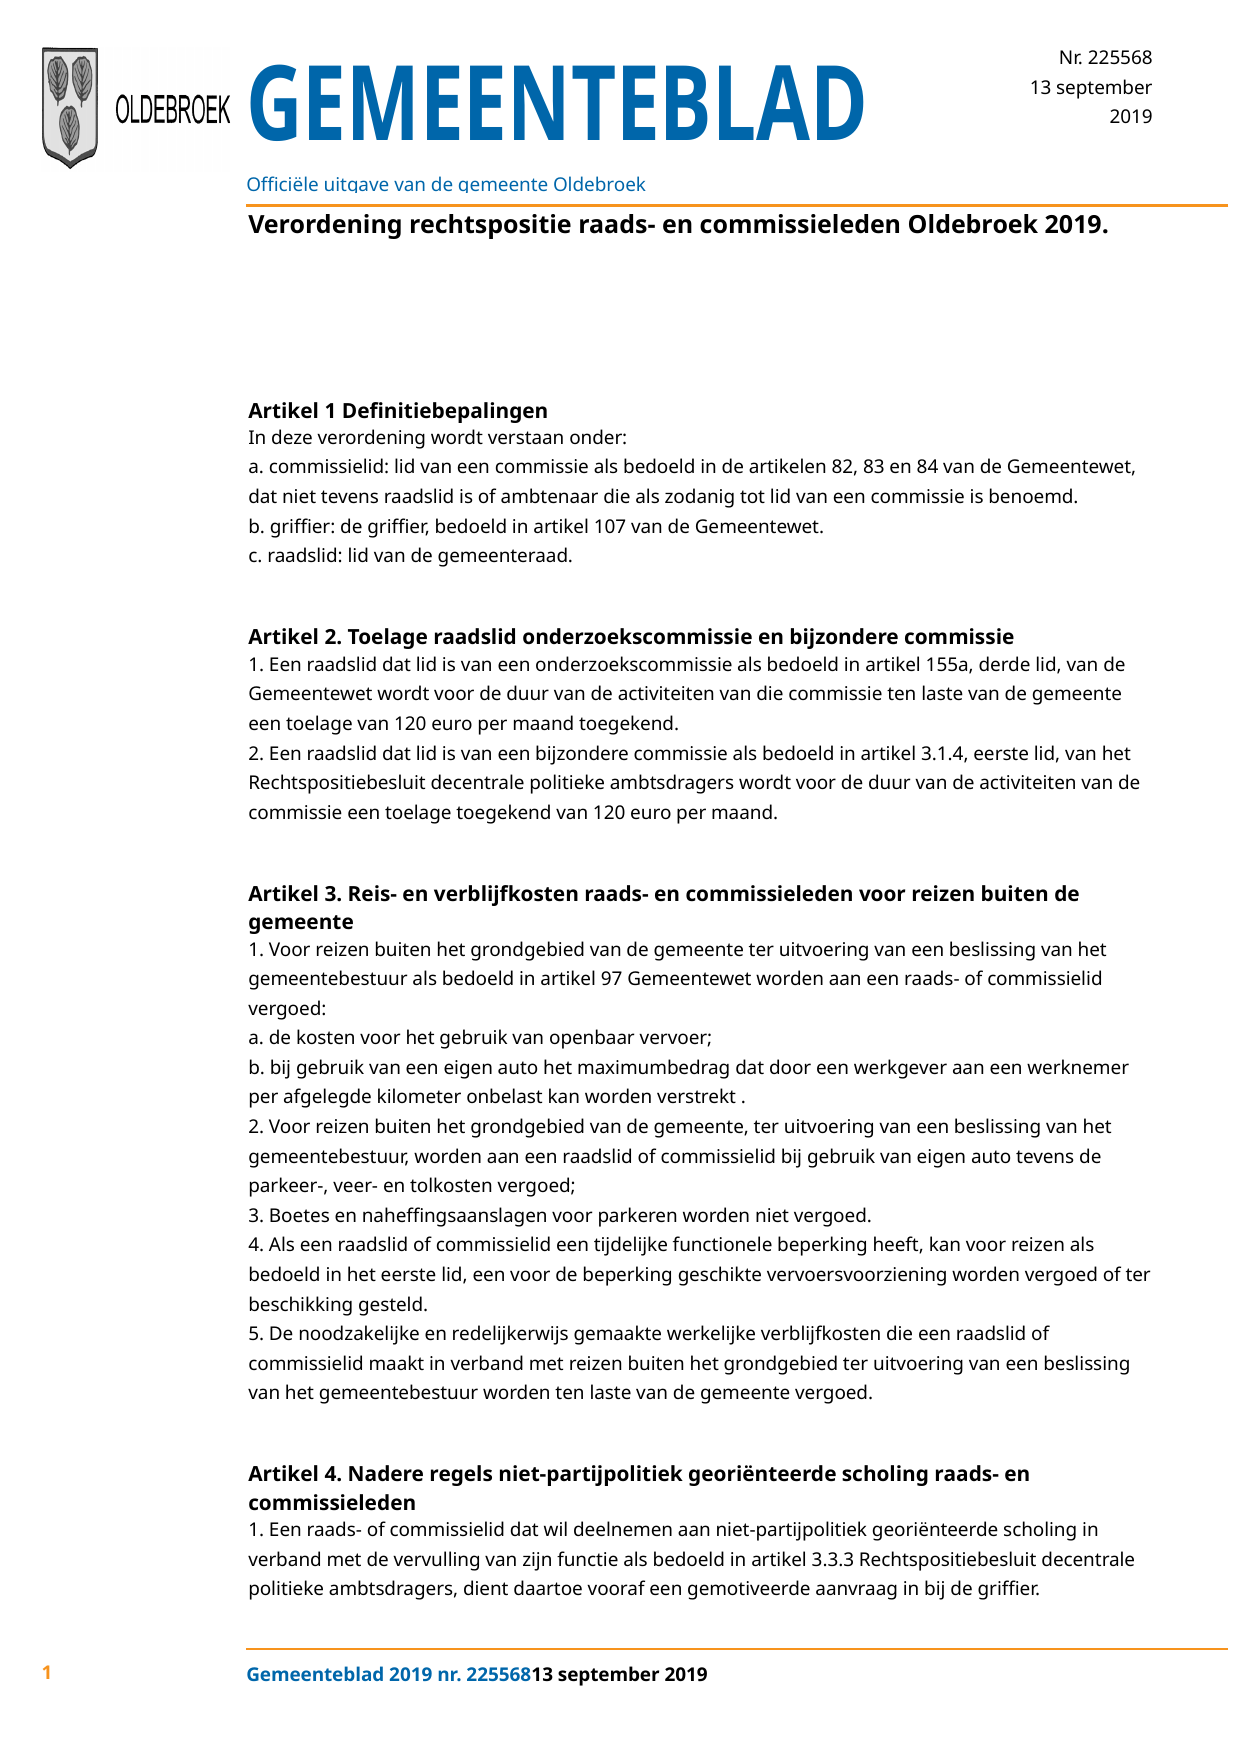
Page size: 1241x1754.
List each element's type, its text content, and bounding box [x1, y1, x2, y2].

picture [41, 47, 231, 172]
text Artikel 4. Nadere regels niet-partijpolitiek georiënteerde scholing raads- en commissieleden [248, 1459, 1152, 1516]
text 4. Als een raadslid of commissielid een tijdelijke functionele beperking heeft, kan voor reizen als bedoeld in het eerste lid, een voor de beperking geschikte vervoersvoorziening worden vergoed of ter beschikking gesteld. [248, 1232, 1152, 1316]
text 1. Voor reizen buiten het grondgebied van de gemeente ter uitvoering van een beslissing van het gemeentebestuur als bedoeld in artikel 97 Gemeentewet worden aan een raads- of commissielid vergoed: [248, 936, 1152, 1021]
text In deze verordening wordt verstaan onder: [248, 424, 1152, 450]
text 1. Een raads- of commissielid dat wil deelnemen aan niet-partijpolitiek georiënteerde scholing in verband met de vervulling van zijn functie als bedoeld in artikel 3.3.3 Rechtspositiebesluit decentrale politieke ambtsdragers, dient daartoe vooraf een gemotiveerde aanvraag in bij de griffier. [248, 1516, 1152, 1601]
text b. bij gebruik van een eigen auto het maximumbedrag dat door een werkgever aan een werknemer per afgelegde kilometer onbelast kan worden verstrekt . [248, 1054, 1152, 1109]
text 2. Voor reizen buiten het grondgebied van de gemeente, ter uitvoering van een beslissing van het gemeentebestuur, worden aan een raadslid of commissielid bij gebruik van eigen auto tevens de parkeer-, veer- en tolkosten vergoed; [248, 1113, 1152, 1198]
text 1. Een raadslid dat lid is van een onderzoekscommissie als bedoeld in artikel 155a, derde lid, van de Gemeentewet wordt voor de duur van de activiteiten van die commissie ten laste van de gemeente een toelage van 120 euro per maand toegekend. [248, 651, 1152, 736]
text Artikel 3. Reis- en verblijfkosten raads- en commissieleden voor reizen buiten de gemeente [248, 879, 1152, 936]
text Artikel 2. Toelage raadslid onderzoekscommissie en bijzondere commissie [248, 622, 1152, 651]
text c. raadslid: lid van de gemeenteraad. [248, 542, 1152, 568]
text 3. Boetes en naheffingsaanslagen voor parkeren worden niet vergoed. [248, 1202, 1152, 1228]
text Verordening rechtspositie raads- en commissieleden Oldebroek 2019. [248, 207, 1152, 241]
text a. de kosten voor het gebruik van openbaar vervoer; [248, 1024, 1152, 1050]
text b. griffier: de griffier, bedoeld in artikel 107 van de Gemeentewet. [248, 513, 1152, 539]
text Artikel 1 Definitiebepalingen [248, 396, 1152, 424]
text 5. De noodzakelijke en redelijkerwijs gemaakte werkelijke verblijfkosten die een raadslid of commissielid maakt in verband met reizen buiten het grondgebied ter uitvoering van een beslissing van het gemeentebestuur worden ten laste van de gemeente vergoed. [248, 1320, 1152, 1405]
text 2. Een raadslid dat lid is van een bijzondere commissie als bedoeld in artikel 3.1.4, eerste lid, van het Rechtspositiebesluit decentrale politieke ambtsdragers wordt voor de duur van de activiteiten van de commissie een toelage toegekend van 120 euro per maand. [248, 740, 1152, 824]
text a. commissielid: lid van een commissie als bedoeld in de artikelen 82, 83 en 84 van de Gemeentewet, dat niet tevens raadslid is of ambtenaar die als zodanig tot lid van een commissie is benoemd. [248, 454, 1152, 509]
